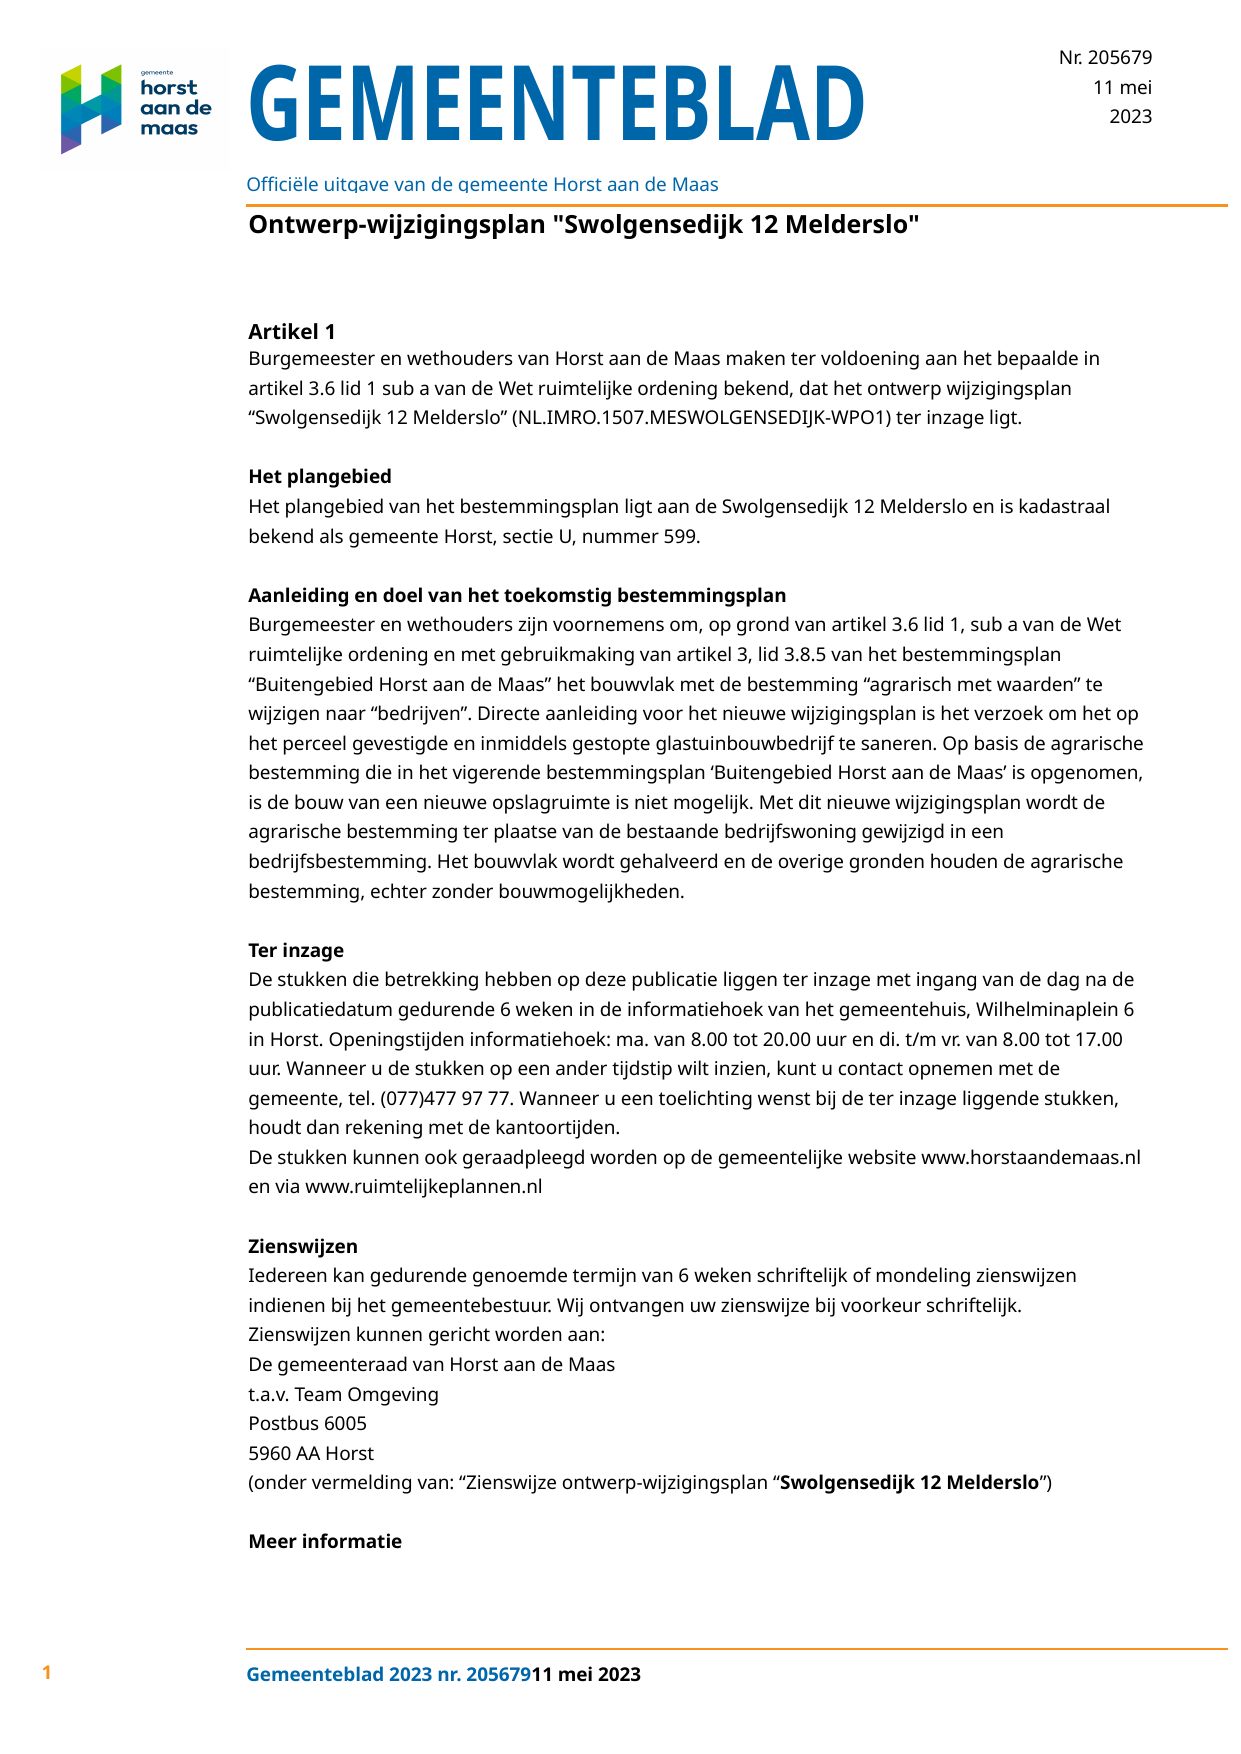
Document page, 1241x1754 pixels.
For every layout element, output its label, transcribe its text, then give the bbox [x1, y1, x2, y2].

picture [41, 47, 231, 172]
text Zienswijzen [248, 1233, 1152, 1258]
text Artikel 1 [248, 317, 1152, 345]
text Burgemeester en wethouders van Horst aan de Maas maken ter voldoening aan het bepaalde in artikel 3.6 lid 1 sub a van de Wet ruimtelijke ordening bekend, dat het ontwerp wijzigingsplan “Swolgensedijk 12 Melderslo” (NL.IMRO.1507.MESWOLGENSEDIJK-WPO1) ter inzage ligt. [248, 345, 1152, 430]
text Ontwerp-wijzigingsplan "Swolgensedijk 12 Melderslo" [248, 207, 1152, 241]
text Het plangebied van het bestemmingsplan ligt aan de Swolgensedijk 12 Melderslo en is kadastraal bekend als gemeente Horst, sectie U, nummer 599. [248, 493, 1152, 548]
text Het plangebied [248, 464, 1152, 489]
text Zienswijzen kunnen gericht worden aan: [248, 1322, 1152, 1347]
text Iedereen kan gedurende genoemde termijn van 6 weken schriftelijk of mondeling zienswijzen indienen bij het gemeentebestuur. Wij ontvangen uw zienswijze bij voorkeur schriftelijk. [248, 1262, 1152, 1318]
text t.a.v. Team Omgeving [248, 1381, 1152, 1406]
text Aanleiding en doel van het toekomstig bestemmingsplan [248, 582, 1152, 608]
text De stukken die betrekking hebben op deze publicatie liggen ter inzage met ingang van de dag na de publicatiedatum gedurende 6 weken in de informatiehoek van het gemeentehuis, Wilhelminaplein 6 in Horst. Openingstijden informatiehoek: ma. van 8.00 tot 20.00 uur en di. t/m vr. van 8.00 tot 17.00 uur. Wanneer u de stukken op een ander tijdstip wilt inzien, kunt u contact opnemen met de gemeente, tel. (077)477 97 77. Wanneer u een toelichting wenst bij de ter inzage liggende stukken, houdt dan rekening met de kantoortijden. [248, 967, 1152, 1140]
text Ter inzage [248, 937, 1152, 963]
text Burgemeester en wethouders zijn voornemens om, op grond van artikel 3.6 lid 1, sub a van de Wet ruimtelijke ordening en met gebruikmaking van artikel 3, lid 3.8.5 van het bestemmingsplan “Buitengebied Horst aan de Maas” het bouwvlak met de bestemming “agrarisch met waarden” te wijzigen naar “bedrijven”. Directe aanleiding voor het nieuwe wijzigingsplan is het verzoek om het op het perceel gevestigde en inmiddels gestopte glastuinbouwbedrijf te saneren. Op basis de agrarische bestemming die in het vigerende bestemmingsplan ‘Buitengebied Horst aan de Maas’ is opgenomen, is de bouw van een nieuwe opslagruimte is niet mogelijk. Met dit nieuwe wijzigingsplan wordt de agrarische bestemming ter plaatse van de bestaande bedrijfswoning gewijzigd in een bedrijfsbestemming. Het bouwvlak wordt gehalveerd en de overige gronden houden de agrarische bestemming, echter zonder bouwmogelijkheden. [248, 612, 1152, 903]
text De gemeenteraad van Horst aan de Maas [248, 1351, 1152, 1377]
text De stukken kunnen ook geraadpleegd worden op de gemeentelijke website www.horstaandemaas.nl en via www.ruimtelijkeplannen.nl [248, 1144, 1152, 1199]
text 5960 AA Horst [248, 1440, 1152, 1466]
text (onder vermelding van: “Zienswijze ontwerp-wijzigingsplan “Swolgensedijk 12 Melderslo”) [248, 1469, 1152, 1495]
text Postbus 6005 [248, 1410, 1152, 1436]
text Meer informatie [248, 1529, 1152, 1554]
